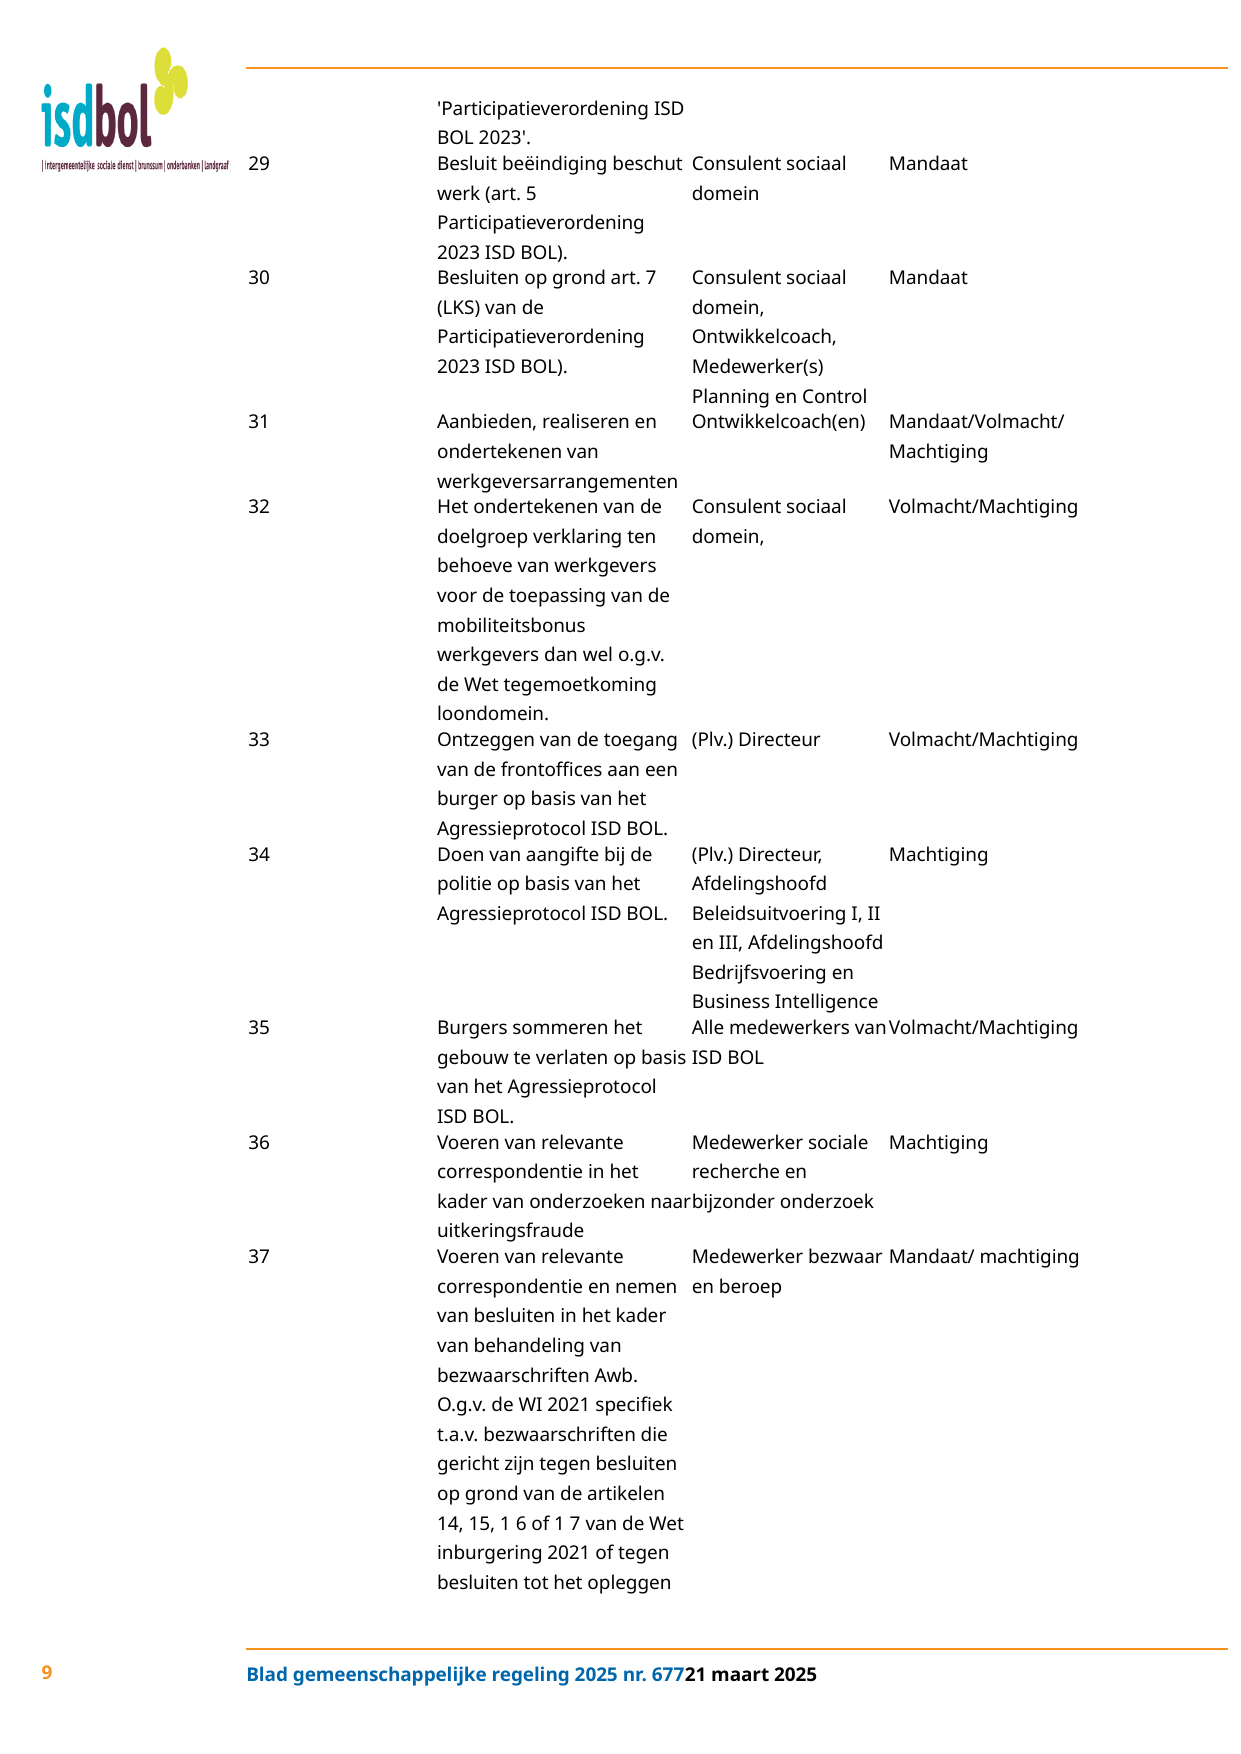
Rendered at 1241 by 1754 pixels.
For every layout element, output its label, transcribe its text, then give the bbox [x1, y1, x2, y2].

table_cell Volmacht/Machtiging [889, 494, 1152, 726]
table_cell Burgers sommeren het gebouw te verlaten op basis van het Agressieprotocol ISD BOL. [437, 1015, 692, 1129]
table_cell Ontzeggen van de toegang van de frontoffices aan een burger op basis van het Agressieprotocol ISD BOL. [437, 726, 692, 841]
table_cell Consulent sociaal domein, [692, 494, 889, 726]
table_cell Voeren van relevante correspondentie in het kader van onderzoeken naar uitkeringsfraude [437, 1129, 692, 1243]
table_cell Mandaat [889, 150, 1152, 264]
table_cell 30 [248, 265, 437, 409]
table_cell Volmacht/Machtiging [889, 726, 1152, 841]
table_cell Mandaat [889, 265, 1152, 409]
table_cell 34 [248, 841, 437, 1014]
table_cell Alle medewerkers van ISD BOL [692, 1015, 889, 1129]
table_cell Consulent sociaal domein, Ontwikkelcoach, Medewerker(s) Planning en Control [692, 265, 889, 409]
table_cell Ontwikkelcoach(en) [692, 409, 889, 493]
table_cell Machtiging [889, 841, 1152, 1014]
table_cell [692, 95, 889, 150]
table_cell (Plv.) Directeur [692, 726, 889, 841]
table_cell 29 [248, 150, 437, 264]
table_cell Mandaat/Volmacht/Machtiging [889, 409, 1152, 493]
table_cell 32 [248, 494, 437, 726]
table_cell 36 [248, 1129, 437, 1243]
table_cell 33 [248, 726, 437, 841]
table_cell 'Participatieverordening ISD BOL 2023'. [437, 95, 692, 150]
table_cell Besluiten op grond art. 7 (LKS) van de Participatieverordening 2023 ISD BOL). [437, 265, 692, 409]
table_cell (Plv.) Directeur, Afdelingshoofd Beleidsuitvoering I, II en III, Afdelingshoofd Bedrijfsvoering en Business Intelligence [692, 841, 889, 1014]
table_cell 31 [248, 409, 437, 493]
table_cell Medewerker sociale recherche en bijzonder onderzoek [692, 1129, 889, 1243]
table_cell Volmacht/Machtiging [889, 1015, 1152, 1129]
table_cell 37 [248, 1244, 437, 1594]
table_cell 35 [248, 1015, 437, 1129]
picture [41, 47, 231, 172]
table_cell Mandaat/ machtiging [889, 1244, 1152, 1594]
table_cell Voeren van relevante correspondentie en nemen van besluiten in het kader van behandeling van bezwaarschriften Awb. O.g.v. de WI 2021 specifiek t.a.v. bezwaarschriften die gericht zijn tegen besluiten op grond van de artikelen 14, 15, 1 6 of 1 7 van de Wet inburgering 2021 of tegen besluiten tot het opleggen [437, 1244, 692, 1594]
table_cell Machtiging [889, 1129, 1152, 1243]
table_cell Medewerker bezwaar en beroep [692, 1244, 889, 1594]
table_cell [889, 95, 1152, 150]
table_cell Consulent sociaal domein [692, 150, 889, 264]
table_cell Het ondertekenen van de doelgroep verklaring ten behoeve van werkgevers voor de toepassing van de mobiliteitsbonus werkgevers dan wel o.g.v. de Wet tegemoetkoming loondomein. [437, 494, 692, 726]
table_cell [248, 95, 437, 150]
table_cell Aanbieden, realiseren en ondertekenen van werkgeversarrangementen [437, 409, 692, 493]
table_cell Doen van aangifte bij de politie op basis van het Agressieprotocol ISD BOL. [437, 841, 692, 1014]
table_cell Besluit beëindiging beschut werk (art. 5 Participatieverordening 2023 ISD BOL). [437, 150, 692, 264]
